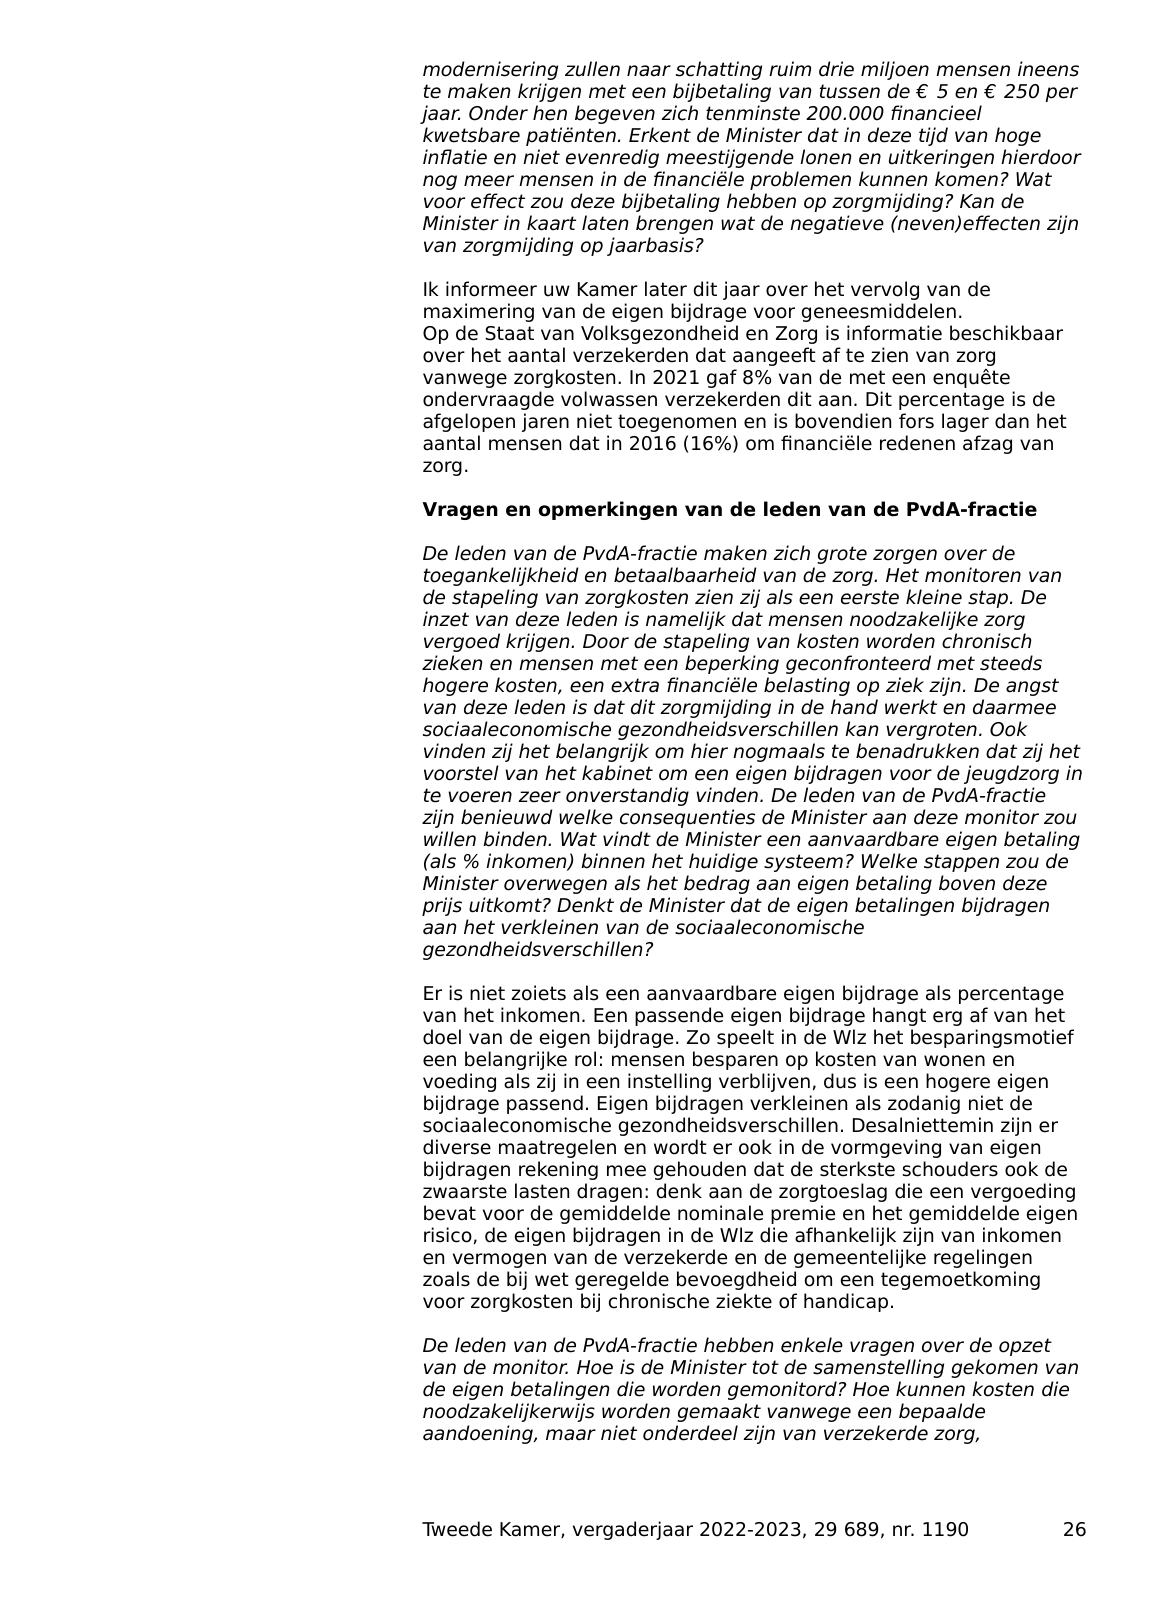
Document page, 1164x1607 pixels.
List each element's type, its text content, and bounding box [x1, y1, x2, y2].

text Ik informeer uw Kamer later dit jaar over het vervolg van de maximering van de eigen bijdrage voor geneesmiddelen. [422, 279, 1087, 323]
text De leden van de PvdA-fractie hebben enkele vragen over de opzet van de monitor. Hoe is de Minister tot de samenstelling gekomen van de eigen betalingen die worden gemonitord? Hoe kunnen kosten die noodzakelijkerwijs worden gemaakt vanwege een bepaalde aandoening, maar niet onderdeel zijn van verzekerde zorg, [422, 1335, 1087, 1445]
text Op de Staat van Volksgezondheid en Zorg is informatie beschikbaar over het aantal verzekerden dat aangeeft af te zien van zorg vanwege zorgkosten. In 2021 gaf 8% van de met een enquête ondervraagde volwassen verzekerden dit aan. Dit percentage is de afgelopen jaren niet toegenomen en is bovendien fors lager dan het aantal mensen dat in 2016 (16%) om financiële redenen afzag van zorg. [422, 323, 1087, 477]
text Er is niet zoiets als een aanvaardbare eigen bijdrage als percentage van het inkomen. Een passende eigen bijdrage hangt erg af van het doel van de eigen bijdrage. Zo speelt in de Wlz het besparingsmotief een belangrijke rol: mensen besparen op kosten van wonen en voeding als zij in een instelling verblijven, dus is een hogere eigen bijdrage passend. Eigen bijdragen verkleinen als zodanig niet de sociaaleconomische gezondheidsverschillen. Desalniettemin zijn er diverse maatregelen en wordt er ook in de vormgeving van eigen bijdragen rekening mee gehouden dat de sterkste schouders ook de zwaarste lasten dragen: denk aan de zorgtoeslag die een vergoeding bevat voor de gemiddelde nominale premie en het gemiddelde eigen risico, de eigen bijdragen in de Wlz die afhankelijk zijn van inkomen en vermogen van de verzekerde en de gemeentelijke regelingen zoals de bij wet geregelde bevoegdheid om een tegemoetkoming voor zorgkosten bij chronische ziekte of handicap. [422, 983, 1087, 1313]
text modernisering zullen naar schatting ruim drie miljoen mensen ineens te maken krijgen met een bijbetaling van tussen de € 5 en € 250 per jaar. Onder hen begeven zich tenminste 200.000 financieel kwetsbare patiënten. Erkent de Minister dat in deze tijd van hoge inflatie en niet evenredig meestijgende lonen en uitkeringen hierdoor nog meer mensen in de financiële problemen kunnen komen? Wat voor effect zou deze bijbetaling hebben op zorgmijding? Kan de Minister in kaart laten brengen wat de negatieve (neven)effecten zijn van zorgmijding op jaarbasis? [422, 59, 1087, 257]
text De leden van de PvdA-fractie maken zich grote zorgen over de toegankelijkheid en betaalbaarheid van de zorg. Het monitoren van de stapeling van zorgkosten zien zij als een eerste kleine stap. De inzet van deze leden is namelijk dat mensen noodzakelijke zorg vergoed krijgen. Door de stapeling van kosten worden chronisch zieken en mensen met een beperking geconfronteerd met steeds hogere kosten, een extra financiële belasting op ziek zijn. De angst van deze leden is dat dit zorgmijding in de hand werkt en daarmee sociaaleconomische gezondheidsverschillen kan vergroten. Ook vinden zij het belangrijk om hier nogmaals te benadrukken dat zij het voorstel van het kabinet om een eigen bijdragen voor de jeugdzorg in te voeren zeer onverstandig vinden. De leden van de PvdA-fractie zijn benieuwd welke consequenties de Minister aan deze monitor zou willen binden. Wat vindt de Minister een aanvaardbare eigen betaling (als % inkomen) binnen het huidige systeem? Welke stappen zou de Minister overwegen als het bedrag aan eigen betaling boven deze prijs uitkomt? Denkt de Minister dat de eigen betalingen bijdragen aan het verkleinen van de sociaaleconomische gezondheidsverschillen? [422, 543, 1087, 961]
subtitle Vragen en opmerkingen van de leden van de PvdA-fractie [422, 499, 1087, 521]
